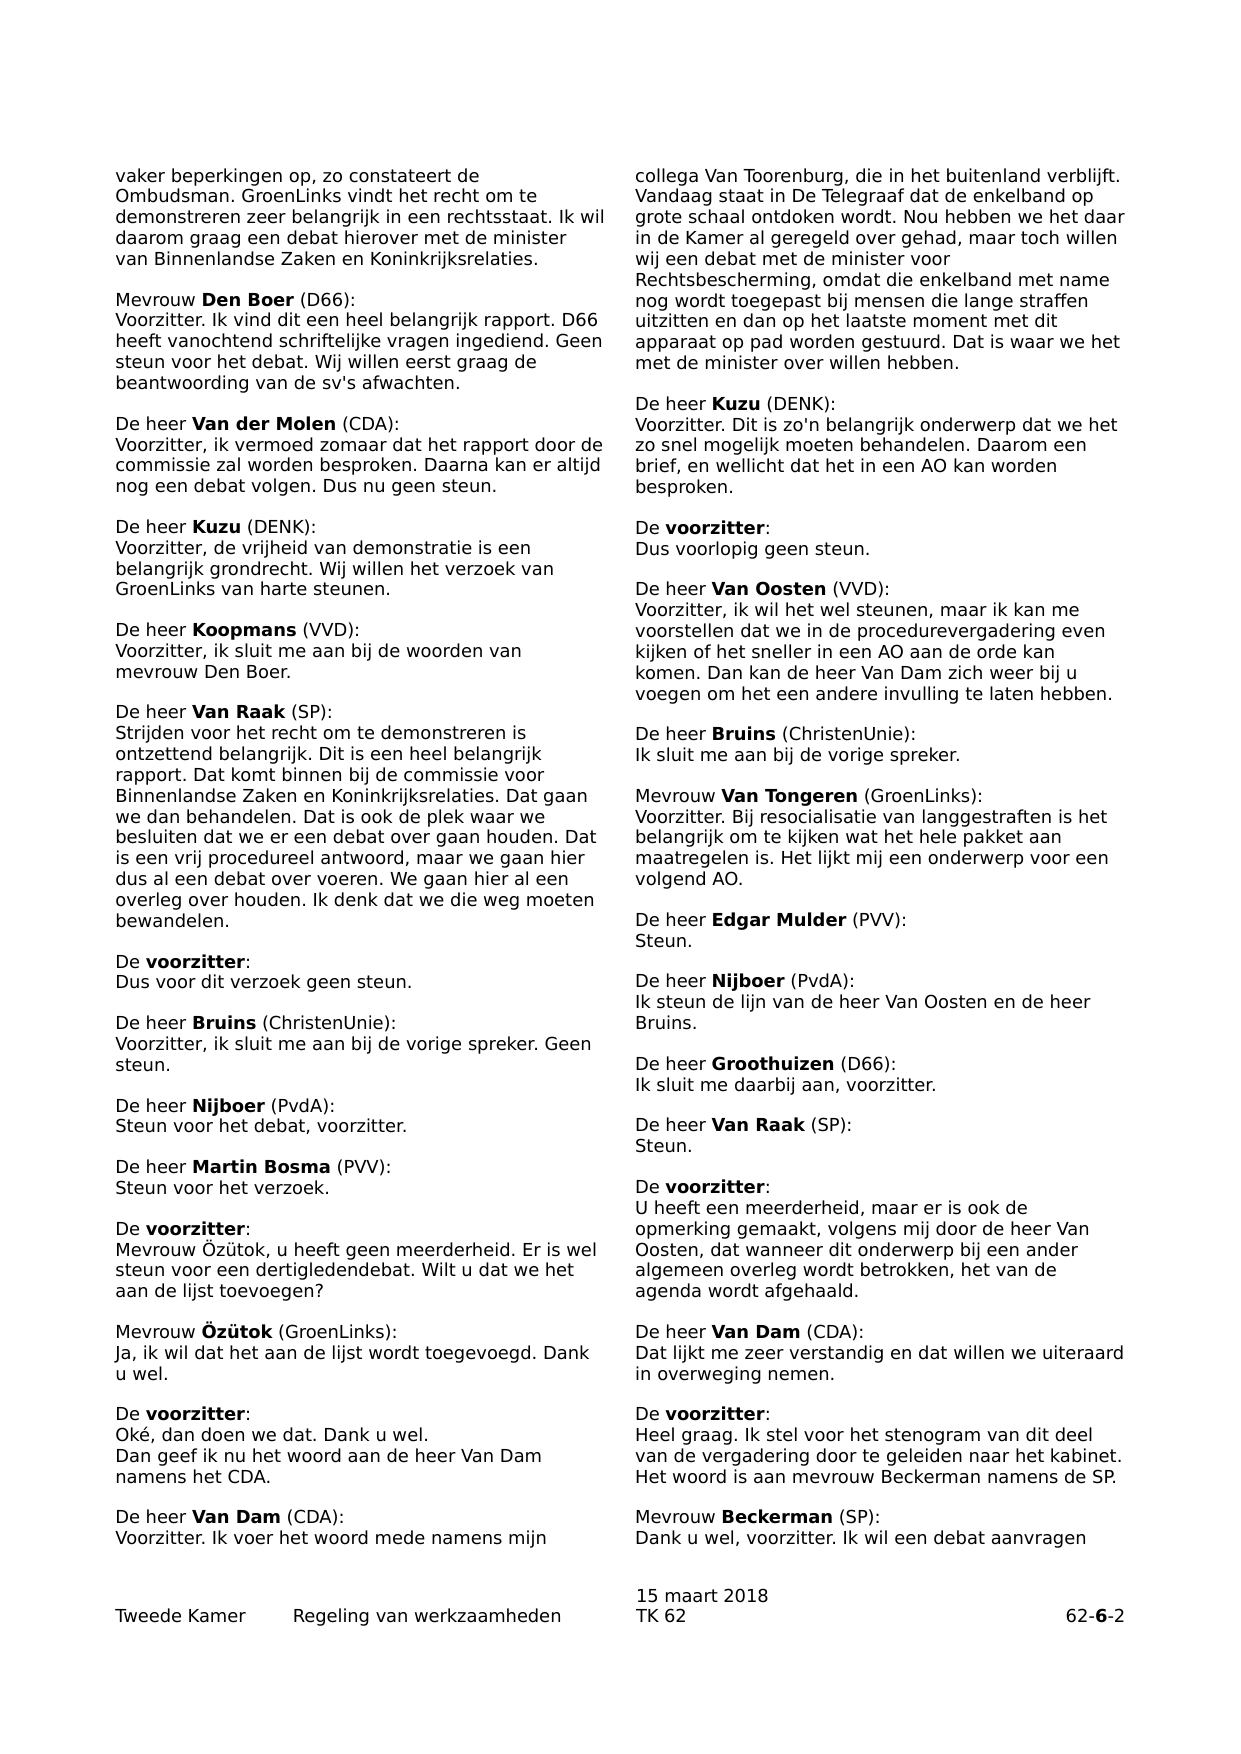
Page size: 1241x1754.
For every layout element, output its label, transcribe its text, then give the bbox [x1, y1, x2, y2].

text Voorzitter. Bij resocialisatie van langgestraften is het belangrijk om te kijken wat het hele pakket aan maatregelen is. Het lijkt mij een onderwerp voor een volgend AO. [635, 806, 1125, 890]
text Dank u wel, voorzitter. Ik wil een debat aanvragen [635, 1528, 1125, 1549]
text Dat lijkt me zeer verstandig en dat willen we uiteraard in overweging nemen. [635, 1342, 1125, 1384]
text De heer Nijboer (PvdA): [115, 1095, 605, 1116]
text Heel graag. Ik stel voor het stenogram van dit deel van de vergadering door te geleiden naar het kabinet. [635, 1425, 1125, 1467]
text Voorzitter. Ik voer het woord mede namens mijn [115, 1528, 605, 1549]
text De heer Van Raak (SP): [115, 702, 605, 723]
text collega Van Toorenburg, die in het buitenland verblijft. Vandaag staat in De Telegraaf dat de enkelband op grote schaal ontdoken wordt. Nou hebben we het daar in de Kamer al geregeld over gehad, maar toch willen wij een debat met de minister voor Rechtsbescherming, omdat die enkelband met name nog wordt toegepast bij mensen die lange straffen uitzitten en dan op het laatste moment met dit apparaat op pad worden gestuurd. Dat is waar we het met de minister over willen hebben. [635, 165, 1125, 374]
text Steun voor het debat, voorzitter. [115, 1116, 605, 1137]
text Het woord is aan mevrouw Beckerman namens de SP. [635, 1467, 1125, 1487]
text Ik sluit me daarbij aan, voorzitter. [635, 1074, 1125, 1095]
text De voorzitter: [635, 1177, 1125, 1198]
text De heer Van der Molen (CDA): [115, 413, 605, 434]
text De heer Kuzu (DENK): [115, 517, 605, 537]
text Steun voor het verzoek. [115, 1178, 605, 1198]
text De voorzitter: [115, 951, 605, 972]
text De heer Van Oosten (VVD): [635, 579, 1125, 600]
text De voorzitter: [115, 1218, 605, 1239]
text Steun. [635, 931, 1125, 951]
text Steun. [635, 1136, 1125, 1157]
text De heer Nijboer (PvdA): [635, 971, 1125, 992]
text Mevrouw Van Tongeren (GroenLinks): [635, 786, 1125, 806]
text Ik steun de lijn van de heer Van Oosten en de heer Bruins. [635, 992, 1125, 1034]
text De voorzitter: [635, 518, 1125, 538]
text De heer Koopmans (VVD): [115, 620, 605, 641]
text De heer Kuzu (DENK): [635, 394, 1125, 414]
text De heer Van Raak (SP): [635, 1115, 1125, 1136]
text Mevrouw Beckerman (SP): [635, 1507, 1125, 1528]
text De heer Martin Bosma (PVV): [115, 1157, 605, 1178]
text Voorzitter, ik wil het wel steunen, maar ik kan me voorstellen dat we in de procedurevergadering even kijken of het sneller in een AO aan de orde kan komen. Dan kan de heer Van Dam zich weer bij u voegen om het een andere invulling te laten hebben. [635, 600, 1125, 704]
text Dus voorlopig geen steun. [635, 538, 1125, 559]
text De voorzitter: [635, 1404, 1125, 1425]
text Ik sluit me aan bij de vorige spreker. [635, 745, 1125, 766]
text Mevrouw Den Boer (D66): [115, 289, 605, 310]
text Dan geef ik nu het woord aan de heer Van Dam namens het CDA. [115, 1446, 605, 1487]
text De heer Groothuizen (D66): [635, 1054, 1125, 1074]
text U heeft een meerderheid, maar er is ook de opmerking gemaakt, volgens mij door de heer Van Oosten, dat wanneer dit onderwerp bij een ander algemeen overleg wordt betrokken, het van de agenda wordt afgehaald. [635, 1198, 1125, 1302]
text De heer Van Dam (CDA): [115, 1507, 605, 1528]
text De heer Bruins (ChristenUnie): [635, 724, 1125, 745]
text Voorzitter, de vrijheid van demonstratie is een belangrijk grondrecht. Wij willen het verzoek van GroenLinks van harte steunen. [115, 537, 605, 600]
text Voorzitter. Dit is zo'n belangrijk onderwerp dat we het zo snel mogelijk moeten behandelen. Daarom een brief, en wellicht dat het in een AO kan worden besproken. [635, 414, 1125, 498]
text Voorzitter. Ik vind dit een heel belangrijk rapport. D66 heeft vanochtend schriftelijke vragen ingediend. Geen steun voor het debat. Wij willen eerst graag de beantwoording van de sv's afwachten. [115, 310, 605, 393]
text De voorzitter: [115, 1404, 605, 1425]
text Voorzitter, ik vermoed zomaar dat het rapport door de commissie zal worden besproken. Daarna kan er altijd nog een debat volgen. Dus nu geen steun. [115, 434, 605, 497]
text Mevrouw Özütok (GroenLinks): [115, 1322, 605, 1342]
text Voorzitter, ik sluit me aan bij de woorden van mevrouw Den Boer. [115, 641, 605, 682]
text Mevrouw Özütok, u heeft geen meerderheid. Er is wel steun voor een dertigledendebat. Wilt u dat we het aan de lijst toevoegen? [115, 1239, 605, 1302]
text Oké, dan doen we dat. Dank u wel. [115, 1425, 605, 1446]
text De heer Bruins (ChristenUnie): [115, 1013, 605, 1034]
text vaker beperkingen op, zo constateert de Ombudsman. GroenLinks vindt het recht om te demonstreren zeer belangrijk in een rechtsstaat. Ik wil daarom graag een debat hierover met de minister van Binnenlandse Zaken en Koninkrijksrelaties. [115, 165, 605, 269]
text Ja, ik wil dat het aan de lijst wordt toegevoegd. Dank u wel. [115, 1342, 605, 1384]
text Strijden voor het recht om te demonstreren is ontzettend belangrijk. Dit is een heel belangrijk rapport. Dat komt binnen bij de commissie voor Binnenlandse Zaken en Koninkrijksrelaties. Dat gaan we dan behandelen. Dat is ook de plek waar we besluiten dat we er een debat over gaan houden. Dat is een vrij procedureel antwoord, maar we gaan hier dus al een debat over voeren. We gaan hier al een overleg over houden. Ik denk dat we die weg moeten bewandelen. [115, 723, 605, 931]
text Voorzitter, ik sluit me aan bij de vorige spreker. Geen steun. [115, 1034, 605, 1075]
text De heer Van Dam (CDA): [635, 1322, 1125, 1342]
text De heer Edgar Mulder (PVV): [635, 910, 1125, 931]
text Dus voor dit verzoek geen steun. [115, 972, 605, 993]
